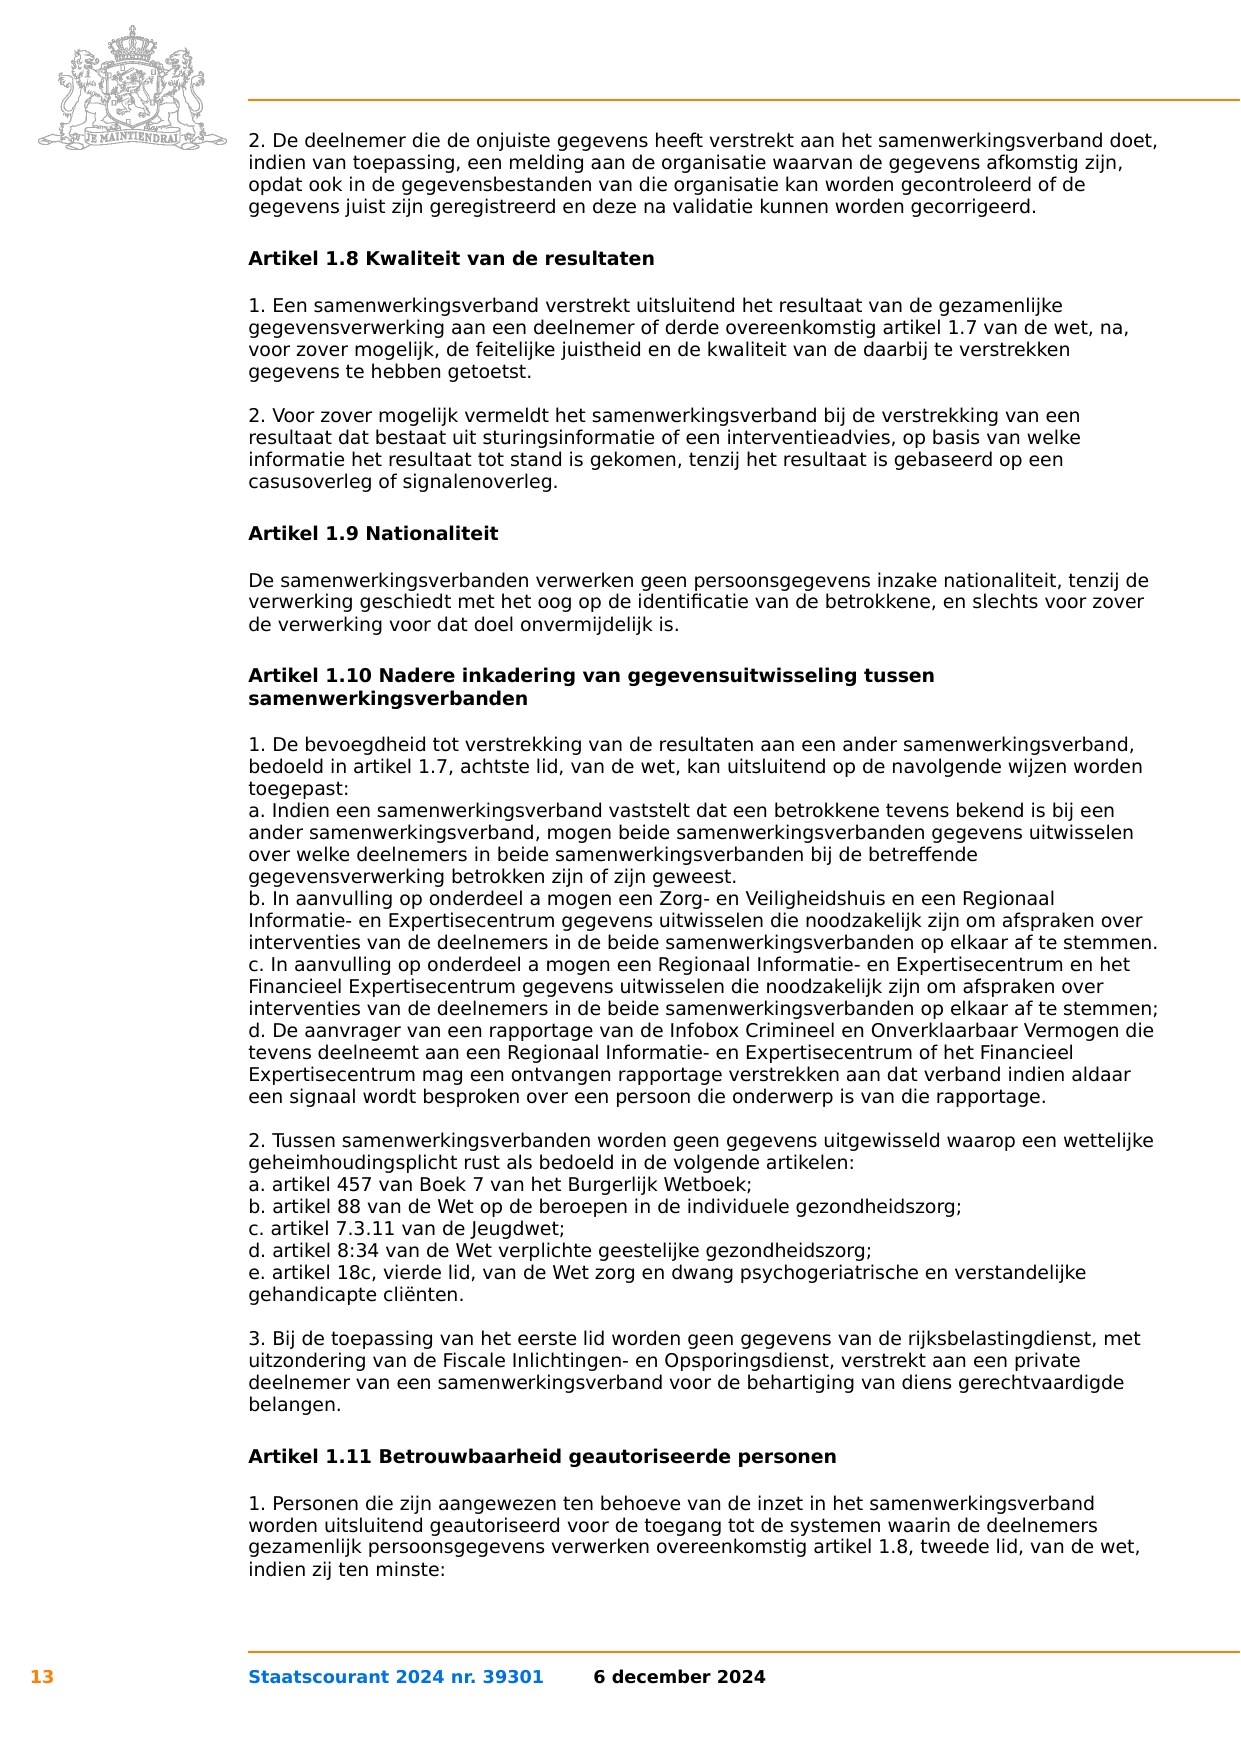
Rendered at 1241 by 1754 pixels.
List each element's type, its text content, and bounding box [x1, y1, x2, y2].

text d. De aanvrager van een rapportage van de Infobox Crimineel en Onverklaarbaar Vermogen die tevens deelneemt aan een Regionaal Informatie- en Expertisecentrum of het Financieel Expertisecentrum mag een ontvangen rapportage verstrekken aan dat verband indien aldaar een signaal wordt besproken over een persoon die onderwerp is van die rapportage. [248, 1020, 1163, 1108]
text e. artikel 18c, vierde lid, van de Wet zorg en dwang psychogeriatrische en verstandelijke gehandicapte cliënten. [248, 1262, 1163, 1306]
text a. Indien een samenwerkingsverband vaststelt dat een betrokkene tevens bekend is bij een ander samenwerkingsverband, mogen beide samenwerkingsverbanden gegevens uitwisselen over welke deelnemers in beide samenwerkingsverbanden bij de betreffende gegevensverwerking betrokken zijn of zijn geweest. [248, 800, 1163, 888]
text De samenwerkingsverbanden verwerken geen persoonsgegevens inzake nationaliteit, tenzij de verwerking geschiedt met het oog op de identificatie van de betrokkene, en slechts voor zover de verwerking voor dat doel onvermijdelijk is. [248, 569, 1163, 635]
text 2. Tussen samenwerkingsverbanden worden geen gegevens uitgewisseld waarop een wettelijke geheimhoudingsplicht rust als bedoeld in de volgende artikelen: [248, 1130, 1163, 1174]
text 2. Voor zover mogelijk vermeldt het samenwerkingsverband bij de verstrekking van een resultaat dat bestaat uit sturingsinformatie of een interventieadvies, op basis van welke informatie het resultaat tot stand is gekomen, tenzij het resultaat is gebaseerd op een casusoverleg of signalenoverleg. [248, 404, 1163, 492]
text 1. De bevoegdheid tot verstrekking van de resultaten aan een ander samenwerkingsverband, bedoeld in artikel 1.7, achtste lid, van de wet, kan uitsluitend op de navolgende wijzen worden toegepast: [248, 734, 1163, 800]
text b. In aanvulling op onderdeel a mogen een Zorg- en Veiligheidshuis en een Regionaal Informatie- en Expertisecentrum gegevens uitwisselen die noodzakelijk zijn om afspraken over interventies van de deelnemers in de beide samenwerkingsverbanden op elkaar af te stemmen. [248, 888, 1163, 954]
subtitle Artikel 1.9 Nationaliteit [248, 522, 1163, 544]
text c. In aanvulling op onderdeel a mogen een Regionaal Informatie- en Expertisecentrum en het Financieel Expertisecentrum gegevens uitwisselen die noodzakelijk zijn om afspraken over interventies van de deelnemers in de beide samenwerkingsverbanden op elkaar af te stemmen; [248, 954, 1163, 1020]
text 1. Personen die zijn aangewezen ten behoeve van de inzet in het samenwerkingsverband worden uitsluitend geautoriseerd voor de toegang tot de systemen waarin de deelnemers gezamenlijk persoonsgegevens verwerken overeenkomstig artikel 1.8, tweede lid, van de wet, indien zij ten minste: [248, 1492, 1163, 1580]
subtitle Artikel 1.8 Kwaliteit van de resultaten [248, 248, 1163, 270]
text b. artikel 88 van de Wet op de beroepen in de individuele gezondheidszorg; [248, 1196, 1163, 1218]
subtitle Artikel 1.10 Nadere inkadering van gegevensuitwisseling tussen samenwerkingsverbanden [248, 665, 1163, 709]
text 2. De deelnemer die de onjuiste gegevens heeft verstrekt aan het samenwerkingsverband doet, indien van toepassing, een melding aan de organisatie waarvan de gegevens afkomstig zijn, opdat ook in de gegevensbestanden van die organisatie kan worden gecontroleerd of de gegevens juist zijn geregistreerd en deze na validatie kunnen worden gecorrigeerd. [248, 130, 1163, 218]
text 1. Een samenwerkingsverband verstrekt uitsluitend het resultaat van de gezamenlijke gegevensverwerking aan een deelnemer of derde overeenkomstig artikel 1.7 van de wet, na, voor zover mogelijk, de feitelijke juistheid en de kwaliteit van de daarbij te verstrekken gegevens te hebben getoetst. [248, 295, 1163, 383]
subtitle Artikel 1.11 Betrouwbaarheid geautoriseerde personen [248, 1446, 1163, 1467]
text c. artikel 7.3.11 van de Jeugdwet; [248, 1218, 1163, 1240]
picture [38, 25, 227, 150]
text a. artikel 457 van Boek 7 van het Burgerlijk Wetboek; [248, 1174, 1163, 1196]
text d. artikel 8:34 van de Wet verplichte geestelijke gezondheidszorg; [248, 1240, 1163, 1262]
text 3. Bij de toepassing van het eerste lid worden geen gegevens van de rijksbelastingdienst, met uitzondering van de Fiscale Inlichtingen- en Opsporingsdienst, verstrekt aan een private deelnemer van een samenwerkingsverband voor de behartiging van diens gerechtvaardigde belangen. [248, 1328, 1163, 1416]
